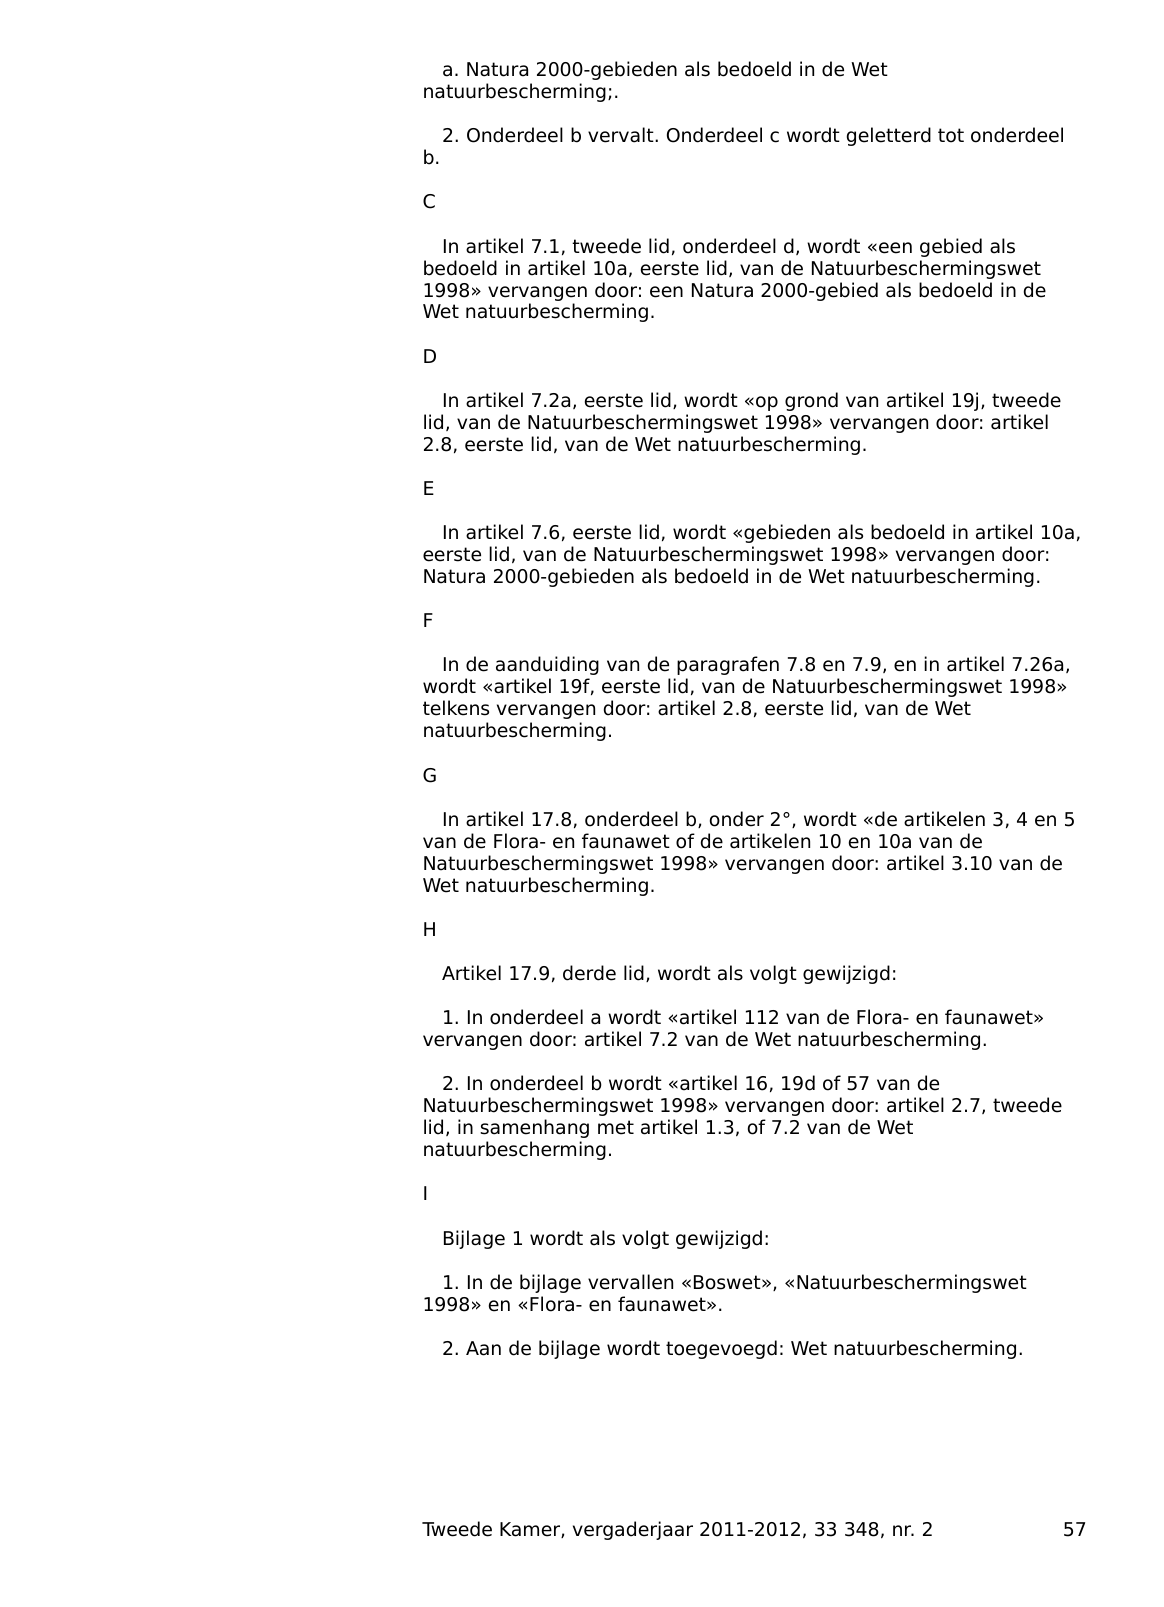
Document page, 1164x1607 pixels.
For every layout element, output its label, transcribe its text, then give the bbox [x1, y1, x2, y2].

text 2. Aan de bijlage wordt toegevoegd: Wet natuurbescherming. [422, 1338, 1087, 1360]
text In artikel 7.1, tweede lid, onderdeel d, wordt «een gebied als bedoeld in artikel 10a, eerste lid, van de Natuurbeschermingswet 1998» vervangen door: een Natura 2000-gebied als bedoeld in de Wet natuurbescherming. [422, 236, 1087, 323]
text In artikel 17.8, onderdeel b, onder 2°, wordt «de artikelen 3, 4 en 5 van de Flora- en faunawet of de artikelen 10 en 10a van de Natuurbeschermingswet 1998» vervangen door: artikel 3.10 van de Wet natuurbescherming. [422, 809, 1087, 897]
text Artikel 17.9, derde lid, wordt als volgt gewijzigd: [422, 963, 1087, 985]
text a. Natura 2000-gebieden als bedoeld in de Wet natuurbescherming;. [422, 59, 1087, 103]
text Bijlage 1 wordt als volgt gewijzigd: [422, 1227, 1087, 1249]
text F [422, 610, 1087, 632]
text In artikel 7.2a, eerste lid, wordt «op grond van artikel 19j, tweede lid, van de Natuurbeschermingswet 1998» vervangen door: artikel 2.8, eerste lid, van de Wet natuurbescherming. [422, 390, 1087, 456]
text In artikel 7.6, eerste lid, wordt «gebieden als bedoeld in artikel 10a, eerste lid, van de Natuurbeschermingswet 1998» vervangen door: Natura 2000-gebieden als bedoeld in de Wet natuurbescherming. [422, 522, 1087, 588]
text C [422, 191, 1087, 213]
text E [422, 478, 1087, 500]
text D [422, 346, 1087, 368]
text 2. Onderdeel b vervalt. Onderdeel c wordt geletterd tot onderdeel b. [422, 125, 1087, 169]
text I [422, 1183, 1087, 1205]
text 1. In onderdeel a wordt «artikel 112 van de Flora- en faunawet» vervangen door: artikel 7.2 van de Wet natuurbescherming. [422, 1007, 1087, 1051]
text H [422, 919, 1087, 941]
text In de aanduiding van de paragrafen 7.8 en 7.9, en in artikel 7.26a, wordt «artikel 19f, eerste lid, van de Natuurbeschermingswet 1998» telkens vervangen door: artikel 2.8, eerste lid, van de Wet natuurbescherming. [422, 654, 1087, 742]
text 1. In de bijlage vervallen «Boswet», «Natuurbeschermingswet 1998» en «Flora- en faunawet». [422, 1272, 1087, 1316]
text G [422, 764, 1087, 786]
text 2. In onderdeel b wordt «artikel 16, 19d of 57 van de Natuurbeschermingswet 1998» vervangen door: artikel 2.7, tweede lid, in samenhang met artikel 1.3, of 7.2 van de Wet natuurbescherming. [422, 1073, 1087, 1161]
